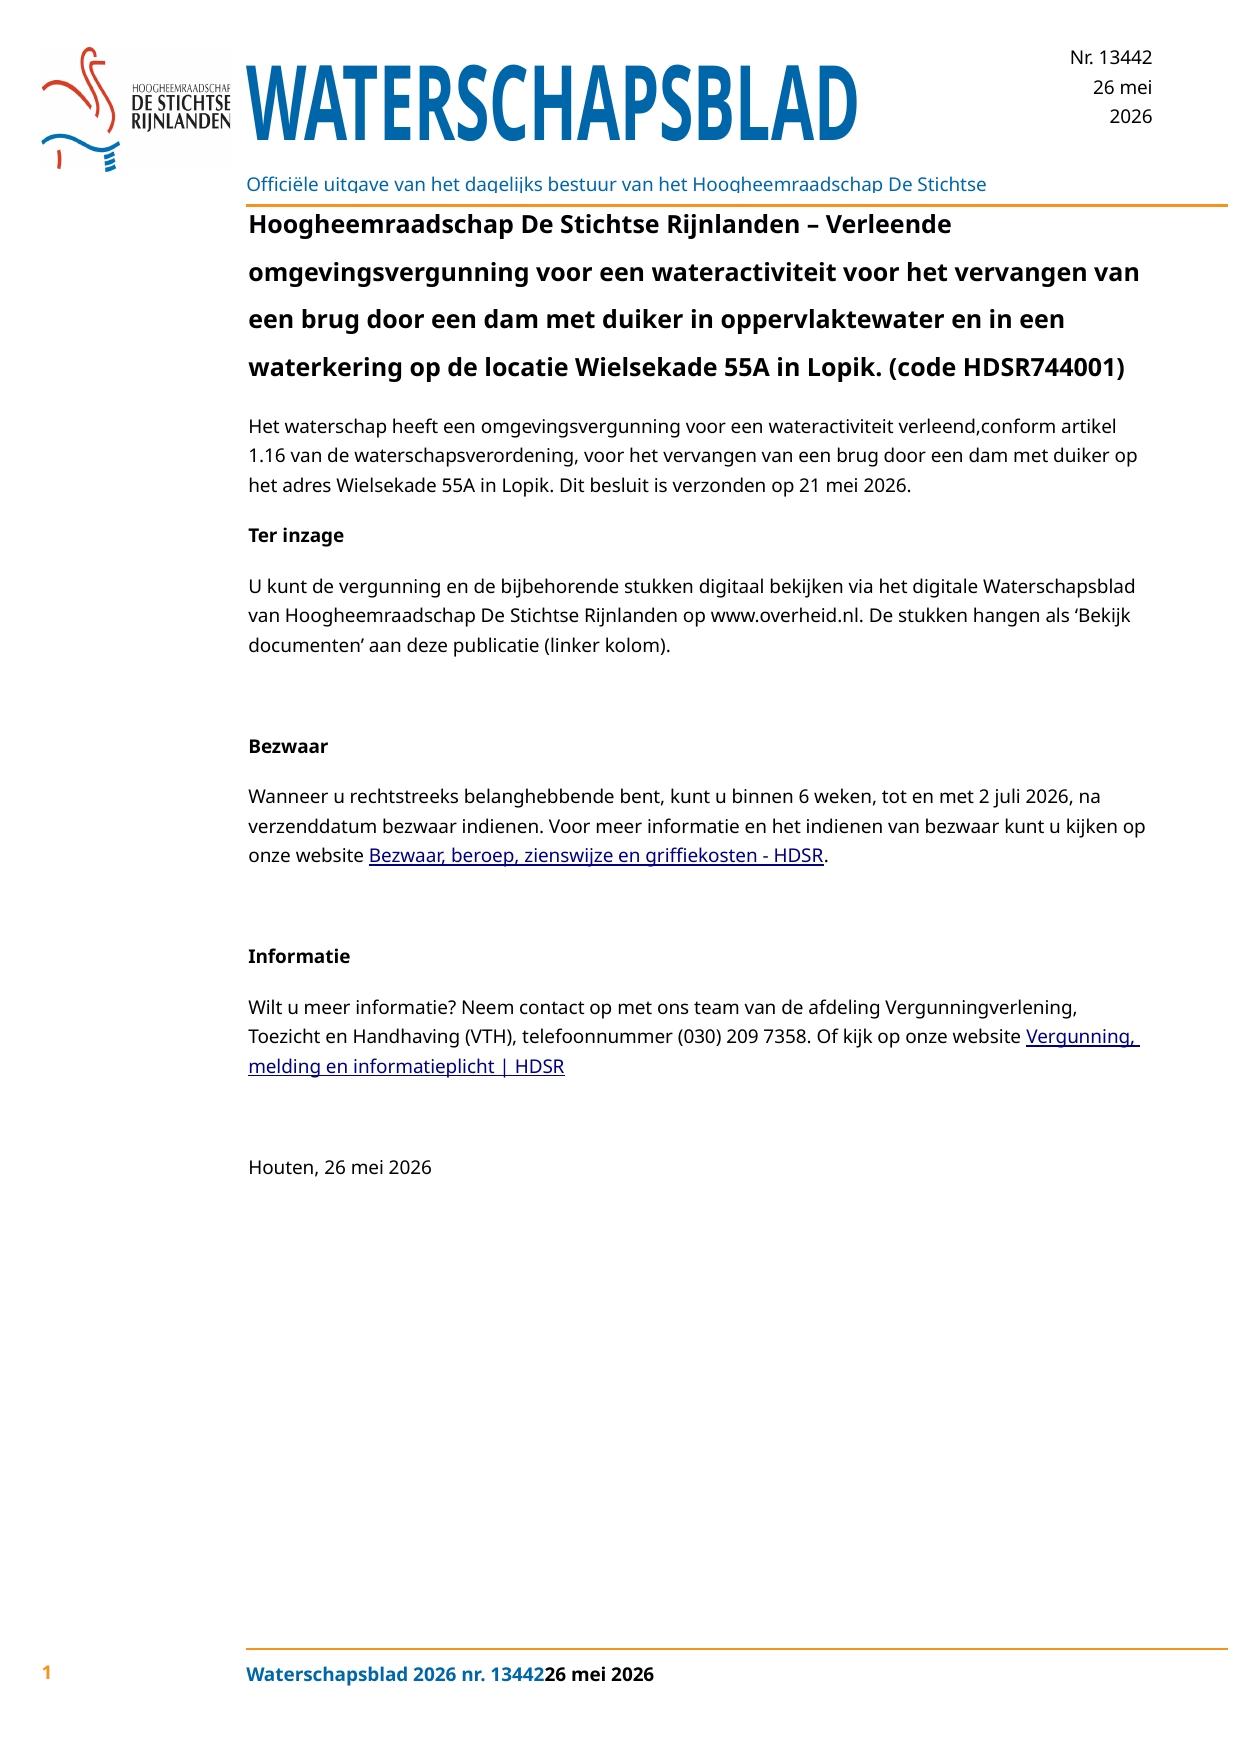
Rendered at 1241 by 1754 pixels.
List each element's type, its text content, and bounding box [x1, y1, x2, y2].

text Hoogheemraadschap De Stichtse Rijnlanden – Verleende omgevingsvergunning voor een wateractiviteit voor het vervangen van een brug door een dam met duiker in oppervlaktewater en in een waterkering op de locatie Wielsekade 55A in Lopik. (code HDSR744001) [248, 207, 1152, 384]
picture [41, 47, 231, 172]
text Informatie [248, 943, 1152, 969]
text Houten, 26 mei 2026 [248, 1154, 1152, 1180]
text Wilt u meer informatie? Neem contact op met ons team van de afdeling Vergunningverlening, Toezicht en Handhaving (VTH), telefoonnummer (030) 209 7358. Of kijk op onze website Vergunning, melding en informatieplicht | HDSR [248, 994, 1152, 1079]
text U kunt de vergunning en de bijbehorende stukken digitaal bekijken via het digitale Waterschapsblad van Hoogheemraadschap De Stichtse Rijnlanden op www.overheid.nl. De stukken hangen als ‘Bekijk documenten’ aan deze publicatie (linker kolom). [248, 573, 1152, 658]
text Bezwaar [248, 733, 1152, 759]
text Ter inzage [248, 523, 1152, 548]
text Het waterschap heeft een omgevingsvergunning voor een wateractiviteit verleend,conform artikel 1.16 van de waterschapsverordening, voor het vervangen van een brug door een dam met duiker op het adres Wielsekade 55A in Lopik. Dit besluit is verzonden op 21 mei 2026. [248, 413, 1152, 498]
text Wanneer u rechtstreeks belanghebbende bent, kunt u binnen 6 weken, tot en met 2 juli 2026, na verzenddatum bezwaar indienen. Voor meer informatie en het indienen van bezwaar kunt u kijken op onze website Bezwaar, beroep, zienswijze en griffiekosten - HDSR. [248, 783, 1152, 868]
